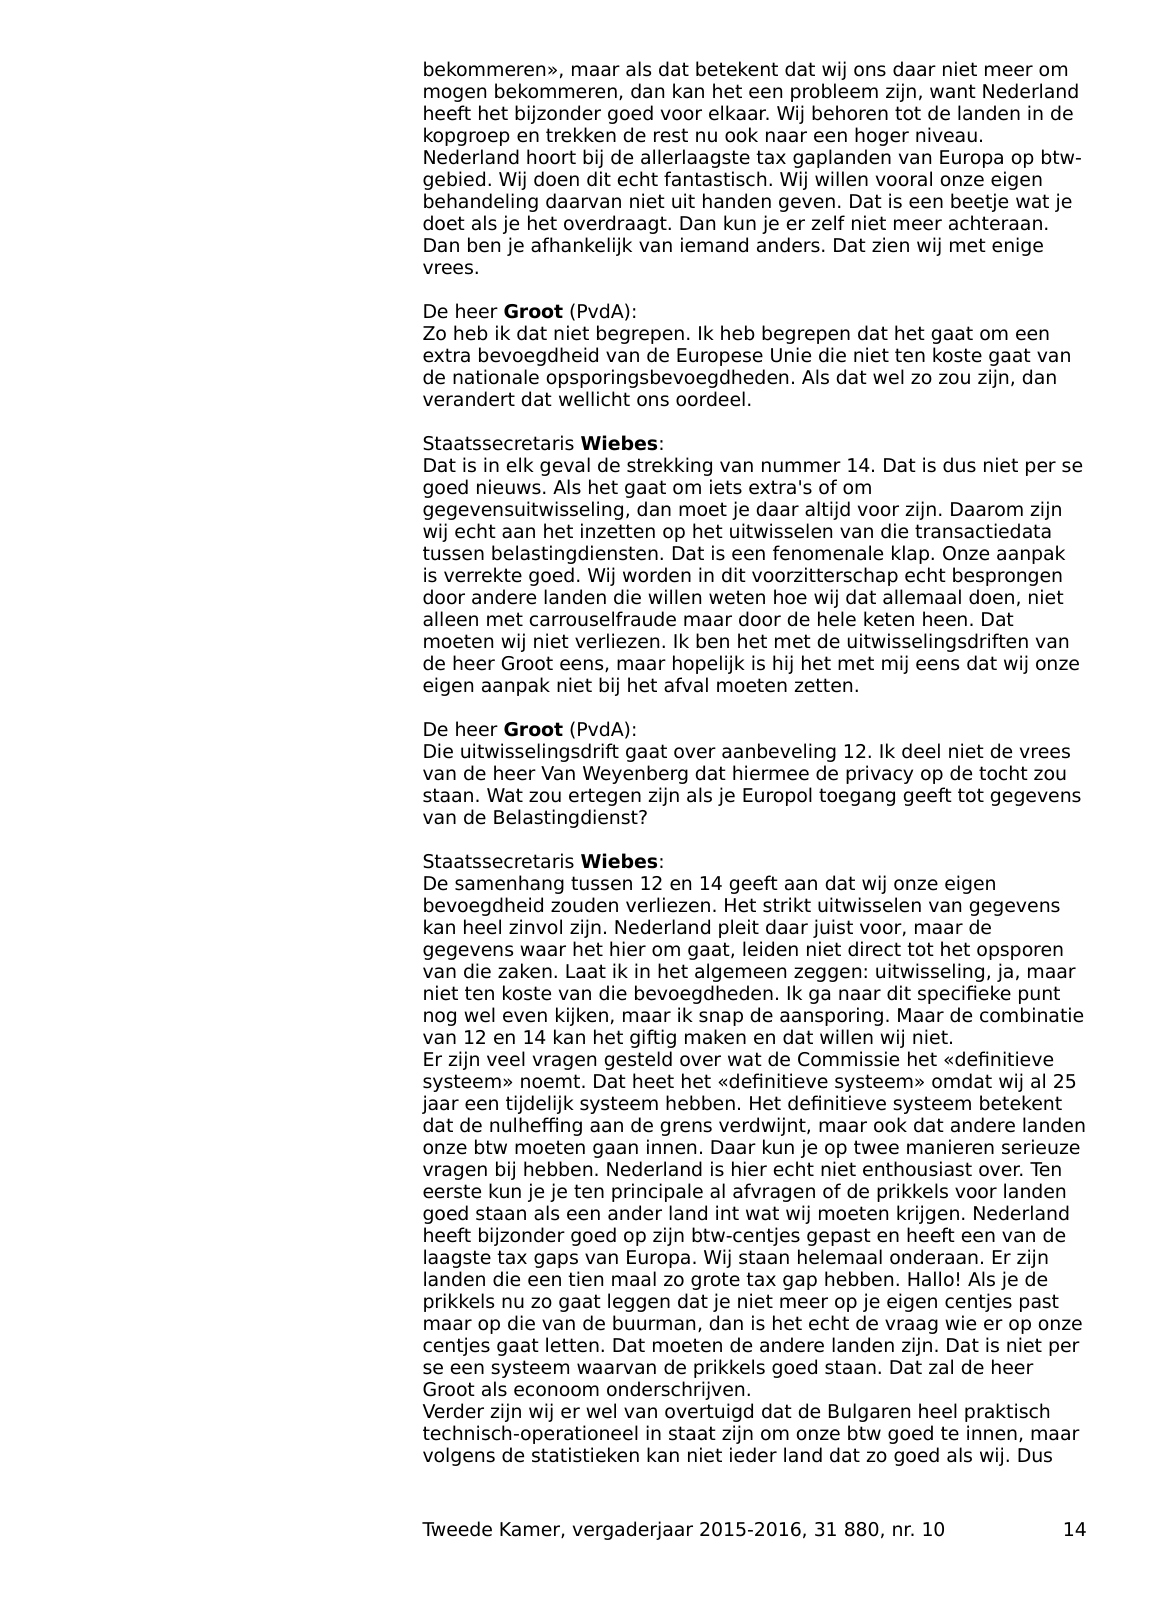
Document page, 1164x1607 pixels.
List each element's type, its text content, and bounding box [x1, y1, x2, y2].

text Die uitwisselingsdrift gaat over aanbeveling 12. Ik deel niet de vrees van de heer Van Weyenberg dat hiermee de privacy op de tocht zou staan. Wat zou ertegen zijn als je Europol toegang geeft tot gegevens van de Belastingdienst? [422, 741, 1087, 829]
text De heer Groot (PvdA): [422, 301, 1087, 323]
text bekommeren», maar als dat betekent dat wij ons daar niet meer om mogen bekommeren, dan kan het een probleem zijn, want Nederland heeft het bijzonder goed voor elkaar. Wij behoren tot de landen in de kopgroep en trekken de rest nu ook naar een hoger niveau. Nederland hoort bij de allerlaagste tax gaplanden van Europa op btw-gebied. Wij doen dit echt fantastisch. Wij willen vooral onze eigen behandeling daarvan niet uit handen geven. Dat is een beetje wat je doet als je het overdraagt. Dan kun je er zelf niet meer achteraan. Dan ben je afhankelijk van iemand anders. Dat zien wij met enige vrees. [422, 59, 1087, 279]
text Verder zijn wij er wel van overtuigd dat de Bulgaren heel praktisch technisch-operationeel in staat zijn om onze btw goed te innen, maar volgens de statistieken kan niet ieder land dat zo goed als wij. Dus [422, 1401, 1087, 1467]
text Dat is in elk geval de strekking van nummer 14. Dat is dus niet per se goed nieuws. Als het gaat om iets extra's of om gegevensuitwisseling, dan moet je daar altijd voor zijn. Daarom zijn wij echt aan het inzetten op het uitwisselen van die transactiedata tussen belastingdiensten. Dat is een fenomenale klap. Onze aanpak is verrekte goed. Wij worden in dit voorzitterschap echt besprongen door andere landen die willen weten hoe wij dat allemaal doen, niet alleen met carrouselfraude maar door de hele keten heen. Dat moeten wij niet verliezen. Ik ben het met de uitwisselingsdriften van de heer Groot eens, maar hopelijk is hij het met mij eens dat wij onze eigen aanpak niet bij het afval moeten zetten. [422, 455, 1087, 697]
text De heer Groot (PvdA): [422, 719, 1087, 741]
text Staatssecretaris Wiebes: [422, 851, 1087, 873]
text Zo heb ik dat niet begrepen. Ik heb begrepen dat het gaat om een extra bevoegdheid van de Europese Unie die niet ten koste gaat van de nationale opsporingsbevoegdheden. Als dat wel zo zou zijn, dan verandert dat wellicht ons oordeel. [422, 323, 1087, 411]
text Er zijn veel vragen gesteld over wat de Commissie het «definitieve systeem» noemt. Dat heet het «definitieve systeem» omdat wij al 25 jaar een tijdelijk systeem hebben. Het definitieve systeem betekent dat de nulheffing aan de grens verdwijnt, maar ook dat andere landen onze btw moeten gaan innen. Daar kun je op twee manieren serieuze vragen bij hebben. Nederland is hier echt niet enthousiast over. Ten eerste kun je je ten principale al afvragen of de prikkels voor landen goed staan als een ander land int wat wij moeten krijgen. Nederland heeft bijzonder goed op zijn btw-centjes gepast en heeft een van de laagste tax gaps van Europa. Wij staan helemaal onderaan. Er zijn landen die een tien maal zo grote tax gap hebben. Hallo! Als je de prikkels nu zo gaat leggen dat je niet meer op je eigen centjes past maar op die van de buurman, dan is het echt de vraag wie er op onze centjes gaat letten. Dat moeten de andere landen zijn. Dat is niet per se een systeem waarvan de prikkels goed staan. Dat zal de heer Groot als econoom onderschrijven. [422, 1049, 1087, 1401]
text Staatssecretaris Wiebes: [422, 433, 1087, 455]
text De samenhang tussen 12 en 14 geeft aan dat wij onze eigen bevoegdheid zouden verliezen. Het strikt uitwisselen van gegevens kan heel zinvol zijn. Nederland pleit daar juist voor, maar de gegevens waar het hier om gaat, leiden niet direct tot het opsporen van die zaken. Laat ik in het algemeen zeggen: uitwisseling, ja, maar niet ten koste van die bevoegdheden. Ik ga naar dit specifieke punt nog wel even kijken, maar ik snap de aansporing. Maar de combinatie van 12 en 14 kan het giftig maken en dat willen wij niet. [422, 873, 1087, 1049]
